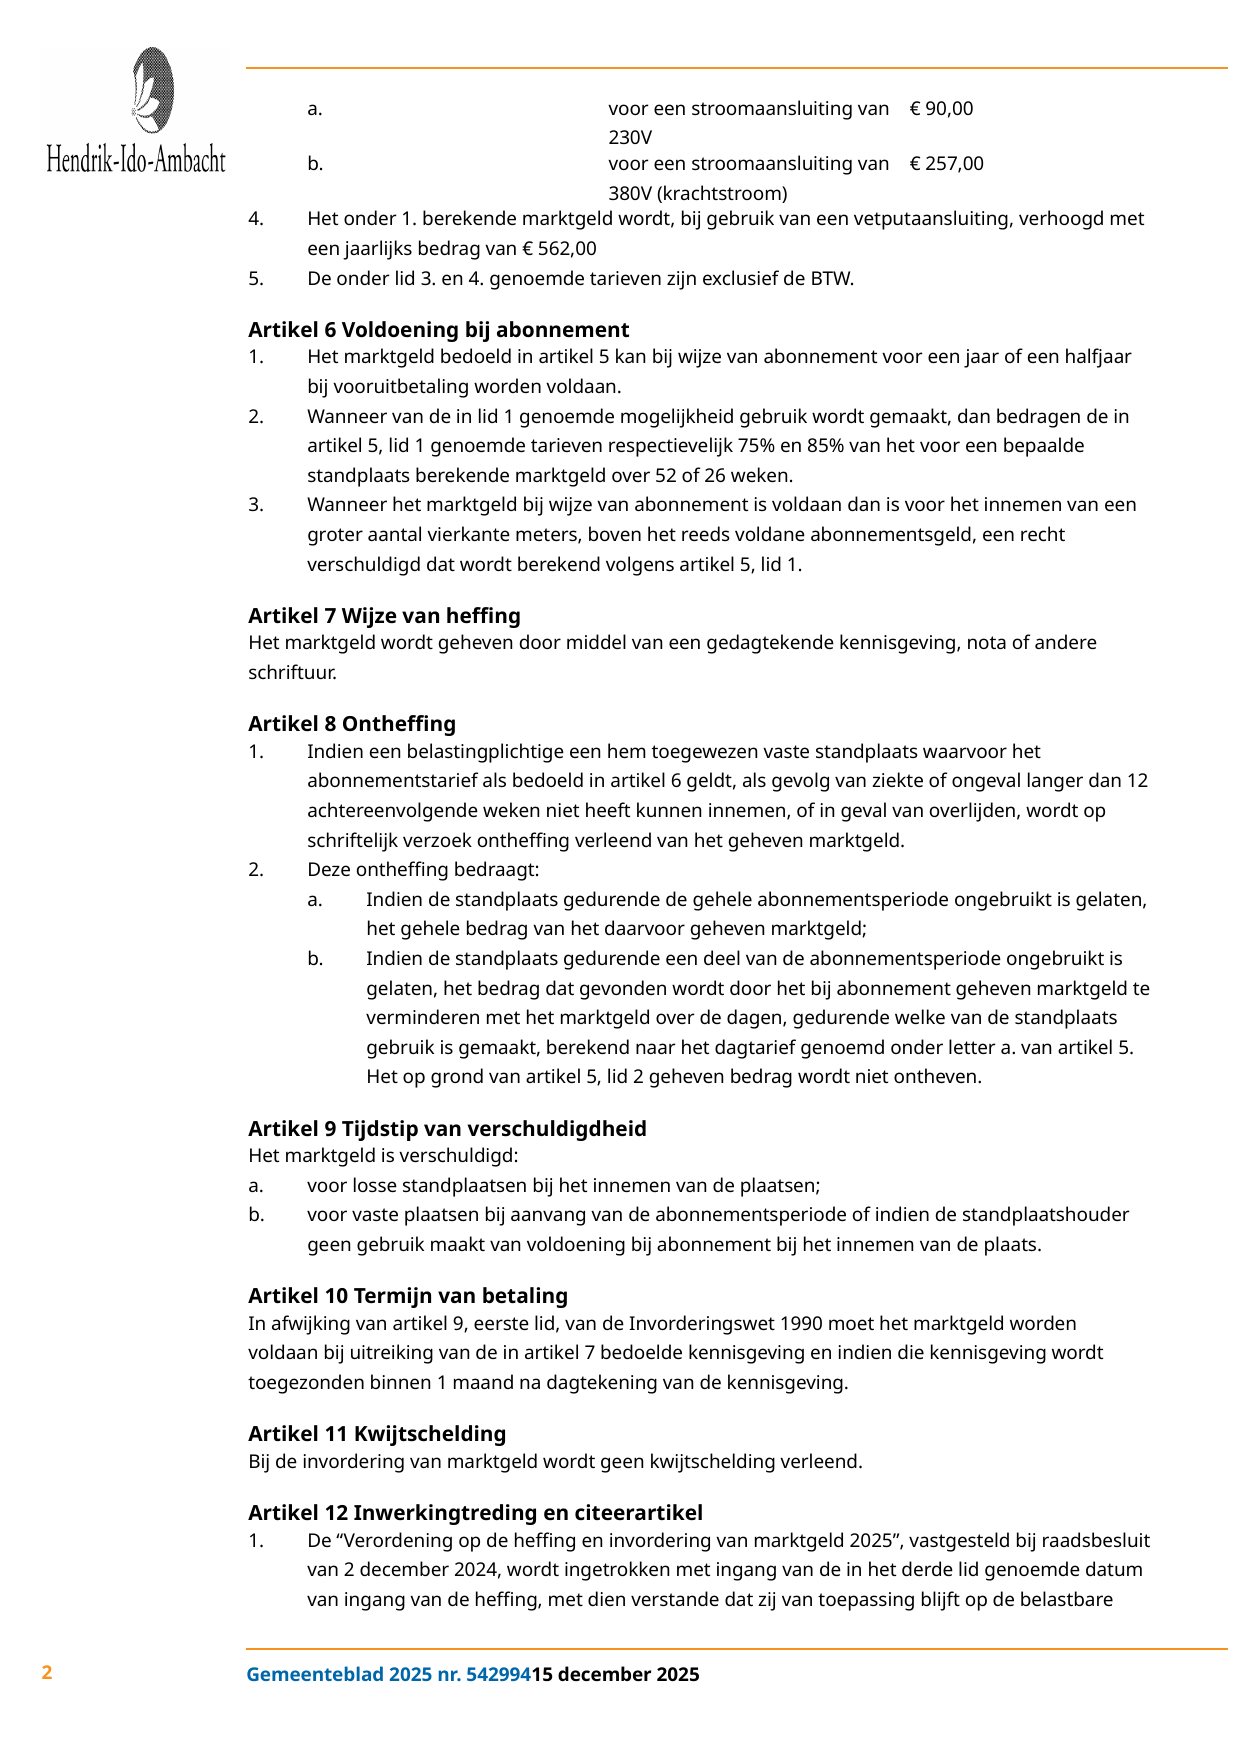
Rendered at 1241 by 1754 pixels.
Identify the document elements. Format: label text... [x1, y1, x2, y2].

text Artikel 10 Termijn van betaling [248, 1281, 1152, 1310]
text Bij de invordering van marktgeld wordt geen kwijtschelding verleend. [248, 1448, 1152, 1474]
list Deze ontheffing bedraagt: [248, 856, 1152, 882]
text Artikel 11 Kwijtschelding [248, 1419, 1152, 1448]
list voor losse standplaatsen bij het innemen van de plaatsen; [248, 1172, 1152, 1198]
list Wanneer het marktgeld bij wijze van abonnement is voldaan dan is voor het innemen van een groter aantal vierkante meters, boven het reeds voldane abonnementsgeld, een recht verschuldigd dat wordt berekend volgens artikel 5, lid 1. [248, 492, 1152, 576]
list Het marktgeld bedoeld in artikel 5 kan bij wijze van abonnement voor een jaar of een halfjaar bij vooruitbetaling worden voldaan. [248, 344, 1152, 399]
text Artikel 9 Tijdstip van verschuldigdheid [248, 1114, 1152, 1142]
list Wanneer van de in lid 1 genoemde mogelijkheid gebruik wordt gemaakt, dan bedragen de in artikel 5, lid 1 genoemde tarieven respectievelijk 75% en 85% van het voor een bepaalde standplaats berekende marktgeld over 52 of 26 weken. [248, 403, 1152, 488]
list Indien de standplaats gedurende een deel van de abonnementsperiode ongebruikt is gelaten, het bedrag dat gevonden wordt door het bij abonnement geheven marktgeld te verminderen met het marktgeld over de dagen, gedurende welke van de standplaats gebruik is gemaakt, berekend naar het dagtarief genoemd onder letter a. van artikel 5. Het op grond van artikel 5, lid 2 geheven bedrag wordt niet ontheven. [307, 945, 1152, 1089]
list Het onder 1. berekende marktgeld wordt, bij gebruik van een vetputaansluiting, verhoogd met een jaarlijks bedrag van € 562,00 [248, 206, 1152, 261]
text Artikel 6 Voldoening bij abonnement [248, 315, 1152, 344]
text Artikel 7 Wijze van heffing [248, 601, 1152, 629]
table_header a. [307, 95, 608, 150]
list De onder lid 3. en 4. genoemde tarieven zijn exclusief de BTW. [248, 265, 1152, 291]
table_cell € 257,00 [910, 150, 1211, 206]
table_cell b. [307, 150, 608, 206]
list Indien een belastingplichtige een hem toegewezen vaste standplaats waarvoor het abonnementstarief als bedoeld in artikel 6 geldt, als gevolg van ziekte of ongeval langer dan 12 achtereenvolgende weken niet heeft kunnen innemen, of in geval van overlijden, wordt op schriftelijk verzoek ontheffing verleend van het geheven marktgeld. [248, 738, 1152, 852]
picture [41, 47, 231, 172]
table_header voor een stroomaansluiting van 230V [608, 95, 909, 150]
text Artikel 8 Ontheffing [248, 709, 1152, 738]
text In afwijking van artikel 9, eerste lid, van de Invorderingswet 1990 moet het marktgeld worden voldaan bij uitreiking van de in artikel 7 bedoelde kennisgeving en indien die kennisgeving wordt toegezonden binnen 1 maand na dagtekening van de kennisgeving. [248, 1310, 1152, 1395]
list Indien de standplaats gedurende de gehele abonnementsperiode ongebruikt is gelaten, het gehele bedrag van het daarvoor geheven marktgeld; [307, 886, 1152, 941]
table_header € 90,00 [910, 95, 1211, 150]
table_cell voor een stroomaansluiting van 380V (krachtstroom) [608, 150, 909, 206]
list De “Verordening op de heffing en invordering van marktgeld 2025”, vastgesteld bij raadsbesluit van 2 december 2024, wordt ingetrokken met ingang van de in het derde lid genoemde datum van ingang van de heffing, met dien verstande dat zij van toepassing blijft op de belastbare [248, 1527, 1152, 1612]
text Het marktgeld is verschuldigd: [248, 1142, 1152, 1168]
text Artikel 12 Inwerkingtreding en citeerartikel [248, 1498, 1152, 1527]
list voor vaste plaatsen bij aanvang van de abonnementsperiode of indien de standplaatshouder geen gebruik maakt van voldoening bij abonnement bij het innemen van de plaats. [248, 1201, 1152, 1257]
text Het marktgeld wordt geheven door middel van een gedagtekende kennisgeving, nota of andere schriftuur. [248, 629, 1152, 685]
